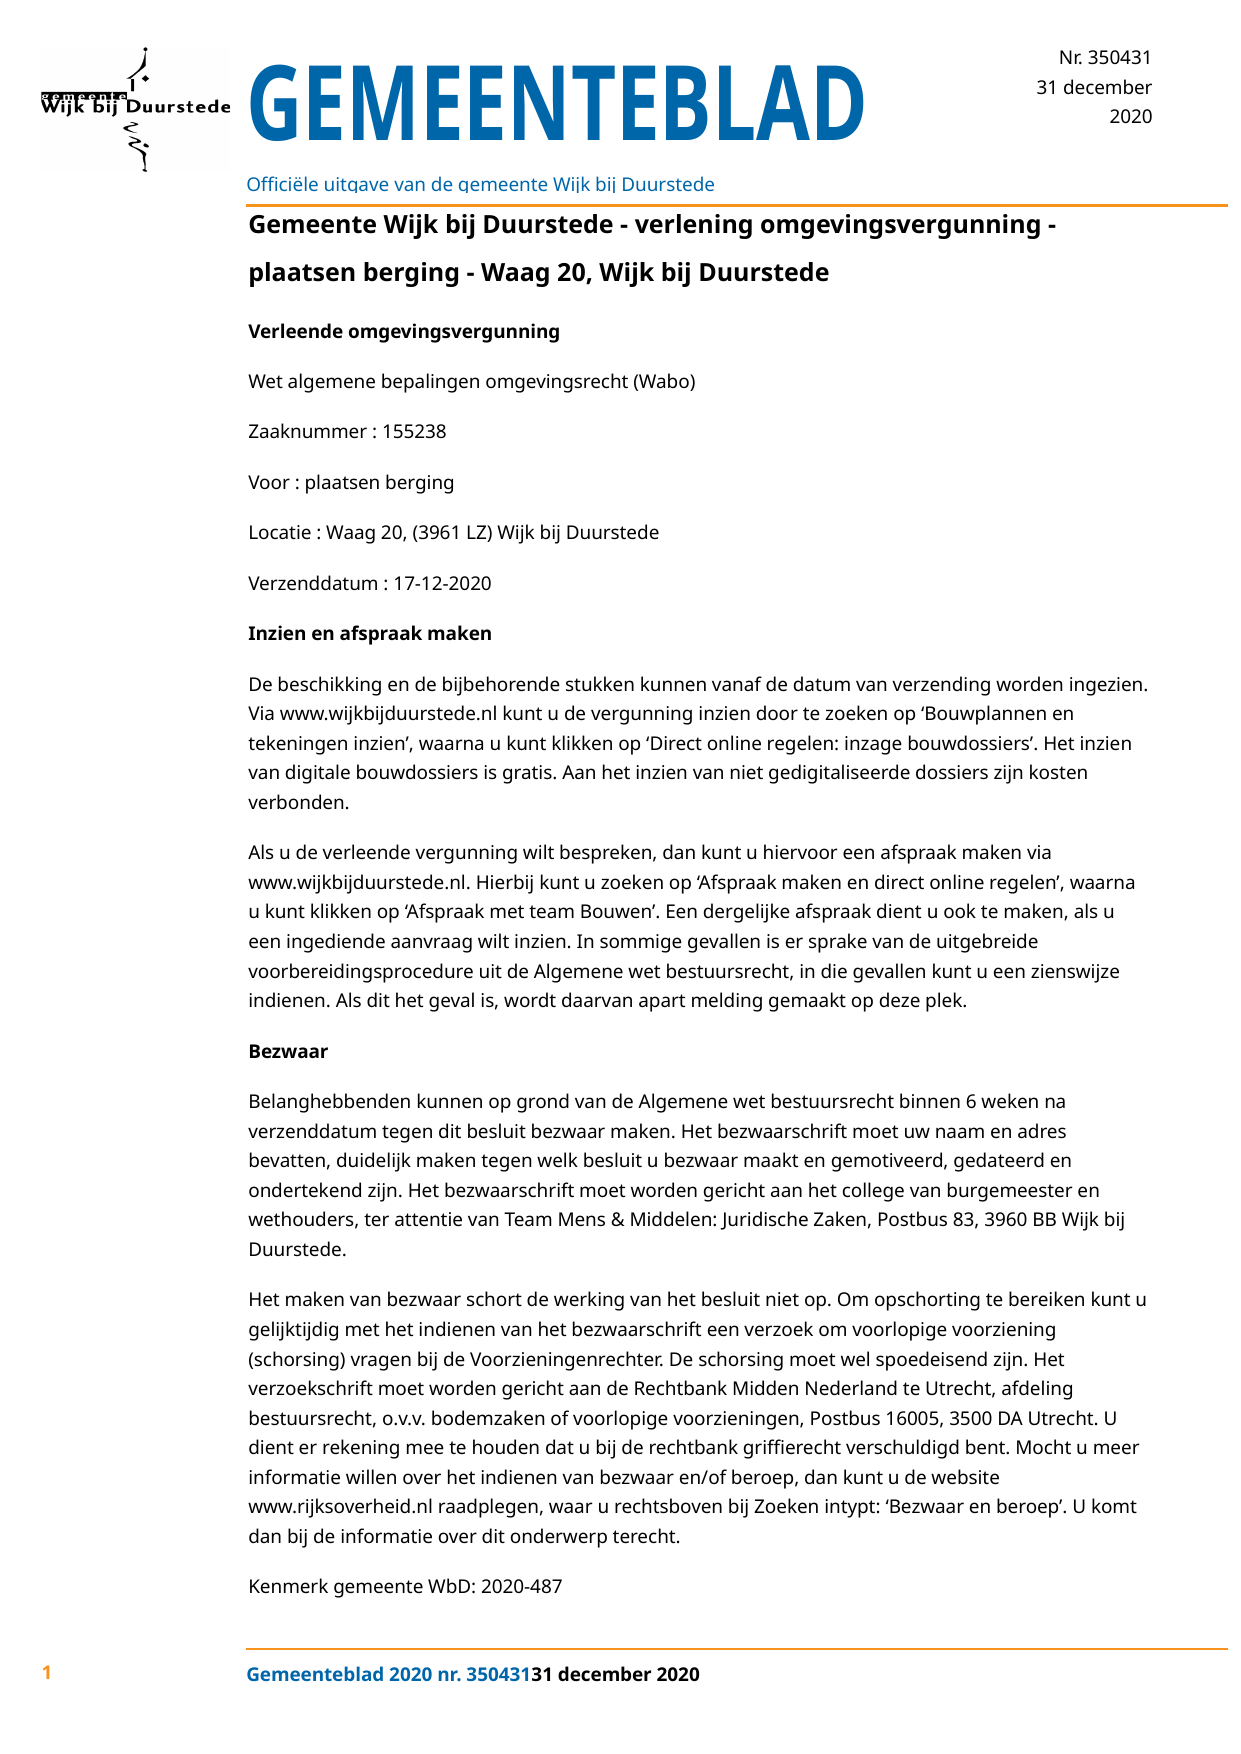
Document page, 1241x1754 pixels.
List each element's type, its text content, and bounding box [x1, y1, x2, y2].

text Gemeente Wijk bij Duurstede - verlening omgevingsvergunning - plaatsen berging - Waag 20, Wijk bij Duurstede [248, 207, 1152, 288]
text Locatie : Waag 20, (3961 LZ) Wijk bij Duurstede [248, 519, 1152, 545]
text Inzien en afspraak maken [248, 620, 1152, 646]
text Bezwaar [248, 1038, 1152, 1064]
text Wet algemene bepalingen omgevingsrecht (Wabo) [248, 368, 1152, 394]
text De beschikking en de bijbehorende stukken kunnen vanaf de datum van verzending worden ingezien. Via www.wijkbijduurstede.nl kunt u de vergunning inzien door te zoeken op ‘Bouwplannen en tekeningen inzien’, waarna u kunt klikken op ‘Direct online regelen: inzage bouwdossiers’. Het inzien van digitale bouwdossiers is gratis. Aan het inzien van niet gedigitaliseerde dossiers zijn kosten verbonden. [248, 671, 1152, 815]
text Verzenddatum : 17-12-2020 [248, 570, 1152, 596]
text Het maken van bezwaar schort de werking van het besluit niet op. Om opschorting te bereiken kunt u gelijktijdig met het indienen van het bezwaarschrift een verzoek om voorlopige voorziening (schorsing) vragen bij de Voorzieningenrechter. De schorsing moet wel spoedeisend zijn. Het verzoekschrift moet worden gericht aan de Rechtbank Midden Nederland te Utrecht, afdeling bestuursrecht, o.v.v. bodemzaken of voorlopige voorzieningen, Postbus 16005, 3500 DA Utrecht. U dient er rekening mee te houden dat u bij de rechtbank griffierecht verschuldigd bent. Mocht u meer informatie willen over het indienen van bezwaar en/of beroep, dan kunt u de website www.rijksoverheid.nl raadplegen, waar u rechtsboven bij Zoeken intypt: ‘Bezwaar en beroep’. U komt dan bij de informatie over dit onderwerp terecht. [248, 1287, 1152, 1549]
text Als u de verleende vergunning wilt bespreken, dan kunt u hiervoor een afspraak maken via www.wijkbijduurstede.nl. Hierbij kunt u zoeken op ‘Afspraak maken en direct online regelen’, waarna u kunt klikken op ‘Afspraak met team Bouwen’. Een dergelijke afspraak dient u ook te maken, als u een ingediende aanvraag wilt inzien. In sommige gevallen is er sprake van de uitgebreide voorbereidingsprocedure uit de Algemene wet bestuursrecht, in die gevallen kunt u een zienswijze indienen. Als dit het geval is, wordt daarvan apart melding gemaakt op deze plek. [248, 839, 1152, 1013]
picture [41, 47, 231, 172]
text Belanghebbenden kunnen op grond van de Algemene wet bestuursrecht binnen 6 weken na verzenddatum tegen dit besluit bezwaar maken. Het bezwaarschrift moet uw naam en adres bevatten, duidelijk maken tegen welk besluit u bezwaar maakt en gemotiveerd, gedateerd en ondertekend zijn. Het bezwaarschrift moet worden gericht aan het college van burgemeester en wethouders, ter attentie van Team Mens & Middelen: Juridische Zaken, Postbus 83, 3960 BB Wijk bij Duurstede. [248, 1088, 1152, 1262]
text Verleende omgevingsvergunning [248, 318, 1152, 344]
text Voor : plaatsen berging [248, 469, 1152, 495]
text Zaaknummer : 155238 [248, 419, 1152, 444]
text Kenmerk gemeente WbD: 2020-487 [248, 1574, 1152, 1599]
